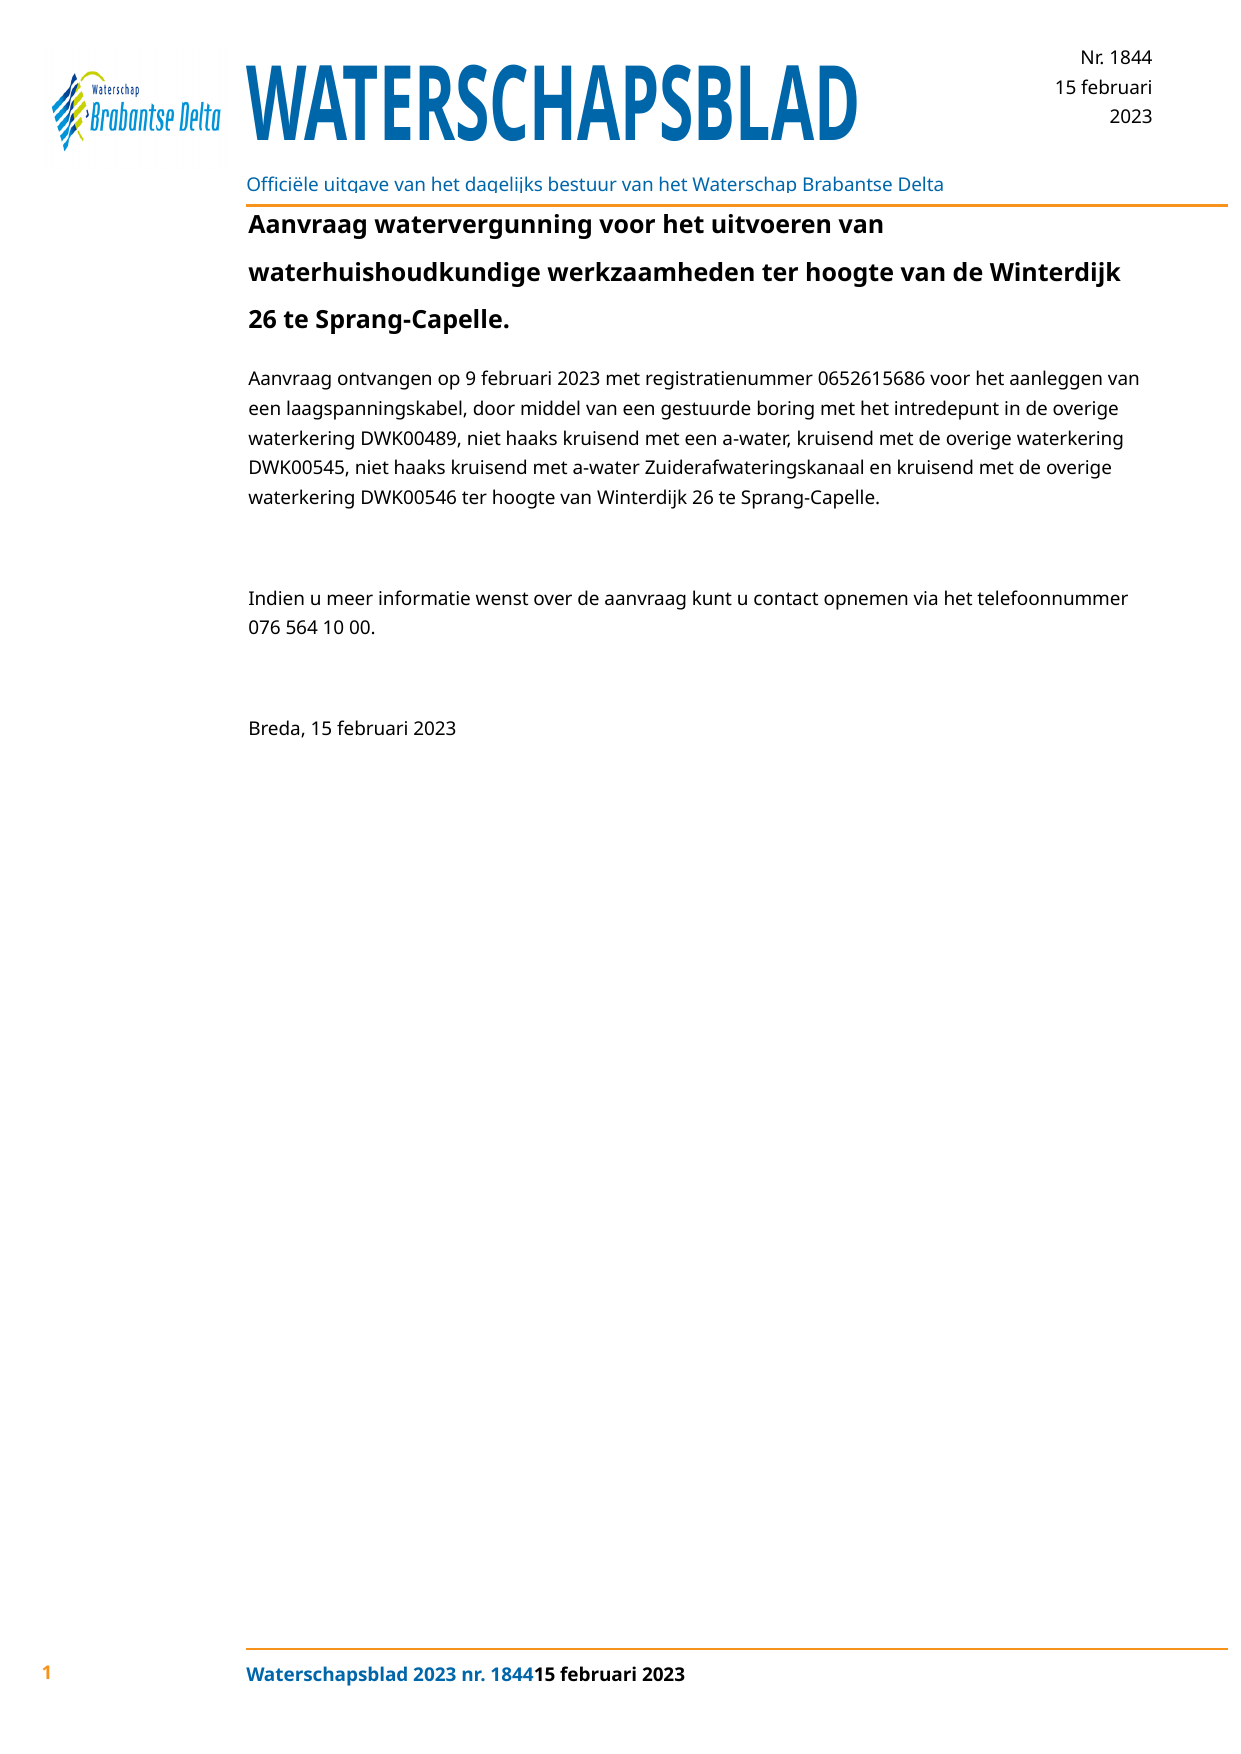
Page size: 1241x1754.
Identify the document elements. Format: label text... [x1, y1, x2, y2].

text Aanvraag ontvangen op 9 februari 2023 met registratienummer 0652615686 voor het aanleggen van een laagspanningskabel, door middel van een gestuurde boring met het intredepunt in de overige waterkering DWK00489, niet haaks kruisend met een a-water, kruisend met de overige waterkering DWK00545, niet haaks kruisend met a-water Zuiderafwateringskanaal en kruisend met de overige waterkering DWK00546 ter hoogte van Winterdijk 26 te Sprang-Capelle. [248, 366, 1152, 509]
picture [41, 47, 231, 172]
text Indien u meer informatie wenst over de aanvraag kunt u contact opnemen via het telefoonnummer 076 564 10 00. [248, 585, 1152, 640]
text Breda, 15 februari 2023 [248, 715, 1152, 741]
text Aanvraag watervergunning voor het uitvoeren van waterhuishoudkundige werkzaamheden ter hoogte van de Winterdijk 26 te Sprang-Capelle. [248, 207, 1152, 336]
